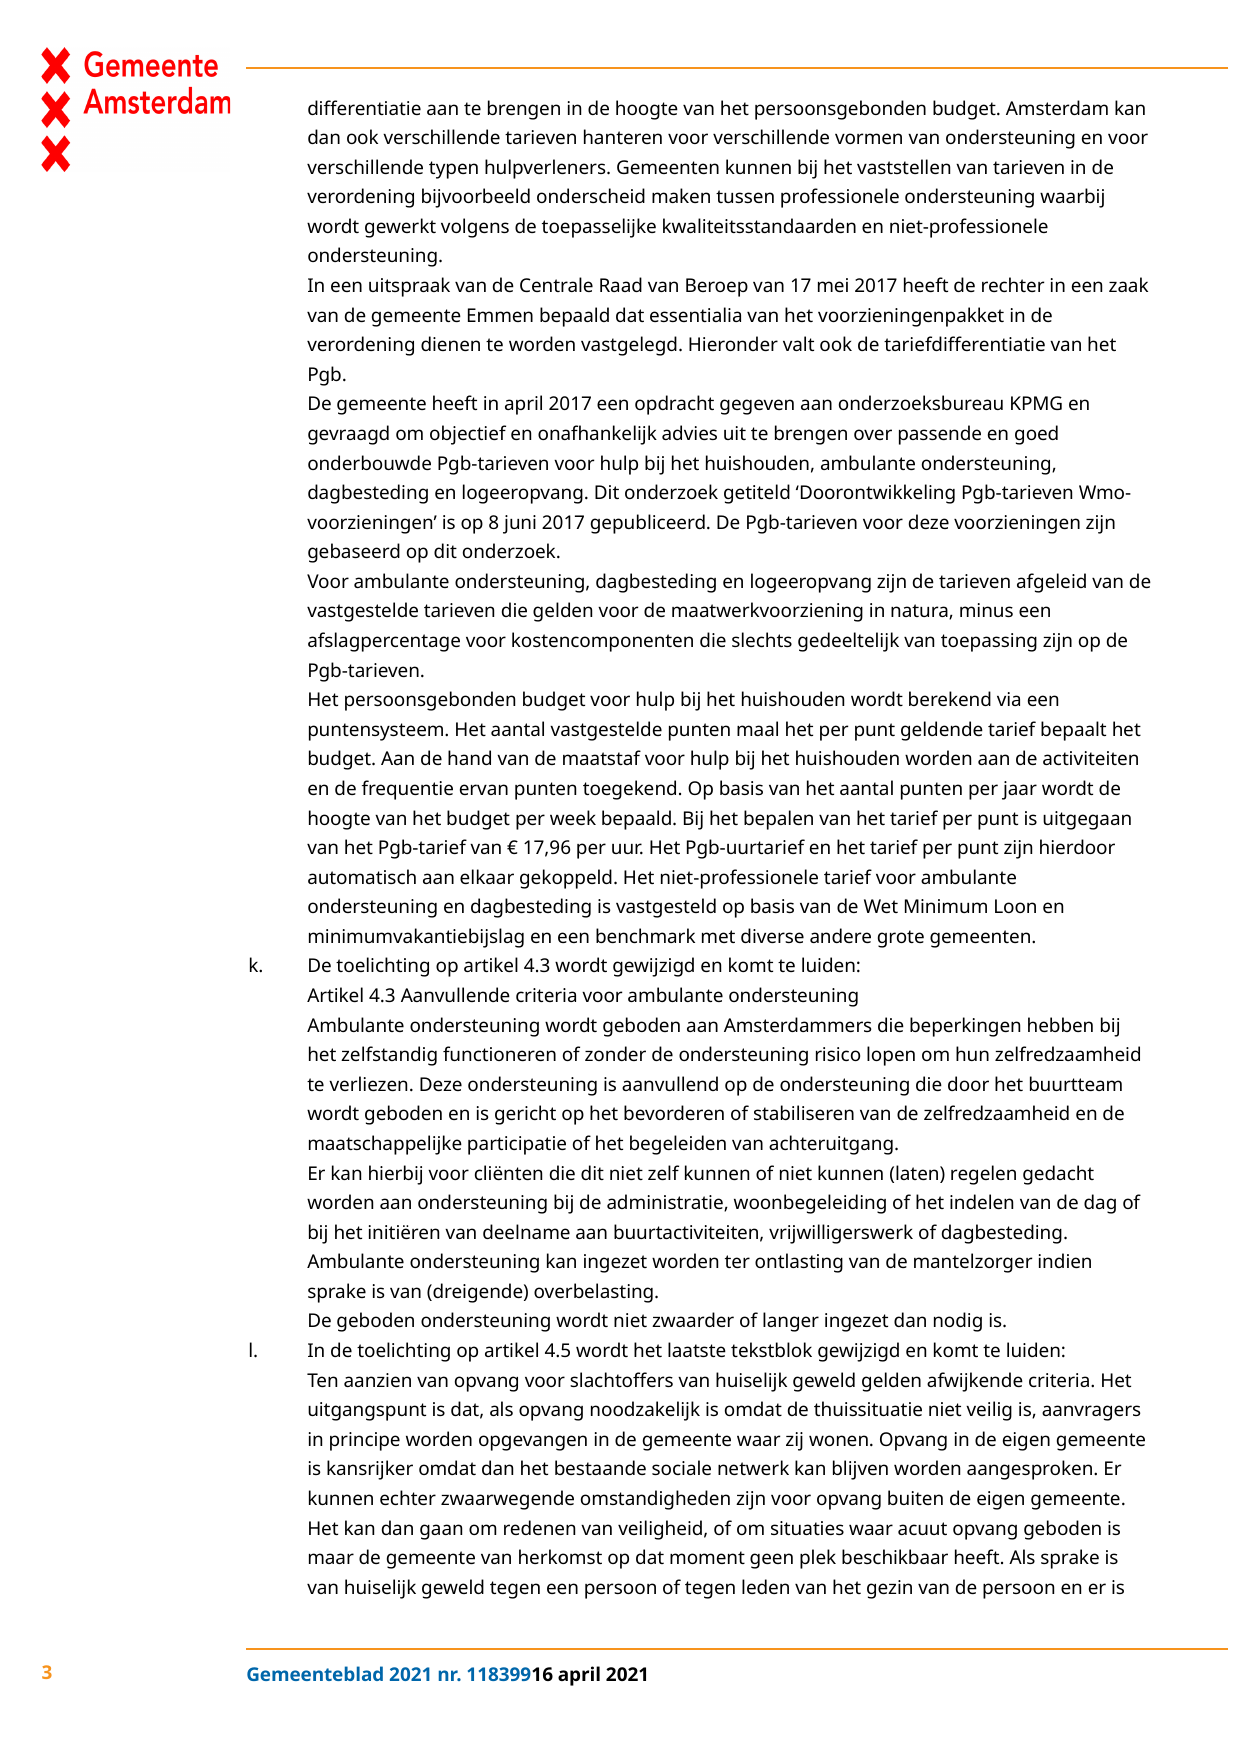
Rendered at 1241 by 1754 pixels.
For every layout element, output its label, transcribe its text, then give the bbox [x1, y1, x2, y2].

list Ambulante ondersteuning kan ingezet worden ter ontlasting van de mantelzorger indien sprake is van (dreigende) overbelasting. [248, 1248, 1152, 1304]
list Ten aanzien van opvang voor slachtoffers van huiselijk geweld gelden afwijkende criteria. Het uitgangspunt is dat, als opvang noodzakelijk is omdat de thuissituatie niet veilig is, aanvragers in principe worden opgevangen in de gemeente waar zij wonen. Opvang in de eigen gemeente is kansrijker omdat dan het bestaande sociale netwerk kan blijven worden aangesproken. Er kunnen echter zwaarwegende omstandigheden zijn voor opvang buiten de eigen gemeente. Het kan dan gaan om redenen van veiligheid, of om situaties waar acuut opvang geboden is maar de gemeente van herkomst op dat moment geen plek beschikbaar heeft. Als sprake is van huiselijk geweld tegen een persoon of tegen leden van het gezin van de persoon en er is [248, 1367, 1152, 1600]
list Voor ambulante ondersteuning, dagbesteding en logeeropvang zijn de tarieven afgeleid van de vastgestelde tarieven die gelden voor de maatwerkvoorziening in natura, minus een afslagpercentage voor kostencomponenten die slechts gedeeltelijk van toepassing zijn op de Pgb-tarieven. [248, 568, 1152, 683]
list De toelichting op artikel 4.3 wordt gewijzigd en komt te luiden: [248, 953, 1152, 978]
list Artikel 4.3 Aanvullende criteria voor ambulante ondersteuning [248, 982, 1152, 1008]
list De gemeente heeft in april 2017 een opdracht gegeven aan onderzoeksbureau KPMG en gevraagd om objectief en onafhankelijk advies uit te brengen over passende en goed onderbouwde Pgb-tarieven voor hulp bij het huishouden, ambulante ondersteuning, dagbesteding en logeeropvang. Dit onderzoek getiteld ‘Doorontwikkeling Pgb-tarieven Wmo-voorzieningen’ is op 8 juni 2017 gepubliceerd. De Pgb-tarieven voor deze voorzieningen zijn gebaseerd op dit onderzoek. [248, 391, 1152, 564]
list differentiatie aan te brengen in de hoogte van het persoonsgebonden budget. Amsterdam kan dan ook verschillende tarieven hanteren voor verschillende vormen van ondersteuning en voor verschillende typen hulpverleners. Gemeenten kunnen bij het vaststellen van tarieven in de verordening bijvoorbeeld onderscheid maken tussen professionele ondersteuning waarbij wordt gewerkt volgens de toepasselijke kwaliteitsstandaarden en niet-professionele ondersteuning. [248, 95, 1152, 268]
list Het persoonsgebonden budget voor hulp bij het huishouden wordt berekend via een puntensysteem. Het aantal vastgestelde punten maal het per punt geldende tarief bepaalt het budget. Aan de hand van de maatstaf voor hulp bij het huishouden worden aan de activiteiten en de frequentie ervan punten toegekend. Op basis van het aantal punten per jaar wordt de hoogte van het budget per week bepaald. Bij het bepalen van het tarief per punt is uitgegaan van het Pgb-tarief van € 17,96 per uur. Het Pgb-uurtarief en het tarief per punt zijn hierdoor automatisch aan elkaar gekoppeld. Het niet-professionele tarief voor ambulante ondersteuning en dagbesteding is vastgesteld op basis van de Wet Minimum Loon en minimumvakantiebijslag en een benchmark met diverse andere grote gemeenten. [248, 686, 1152, 949]
list De geboden ondersteuning wordt niet zwaarder of langer ingezet dan nodig is. [248, 1308, 1152, 1333]
list Er kan hierbij voor cliënten die dit niet zelf kunnen of niet kunnen (laten) regelen gedacht worden aan ondersteuning bij de administratie, woonbegeleiding of het indelen van de dag of bij het initiëren van deelname aan buurtactiviteiten, vrijwilligerswerk of dagbesteding. [248, 1160, 1152, 1245]
picture [41, 47, 231, 172]
list Ambulante ondersteuning wordt geboden aan Amsterdammers die beperkingen hebben bij het zelfstandig functioneren of zonder de ondersteuning risico lopen om hun zelfredzaamheid te verliezen. Deze ondersteuning is aanvullend op de ondersteuning die door het buurtteam wordt geboden en is gericht op het bevorderen of stabiliseren van de zelfredzaamheid en de maatschappelijke participatie of het begeleiden van achteruitgang. [248, 1012, 1152, 1156]
list In de toelichting op artikel 4.5 wordt het laatste tekstblok gewijzigd en komt te luiden: [248, 1337, 1152, 1363]
list In een uitspraak van de Centrale Raad van Beroep van 17 mei 2017 heeft de rechter in een zaak van de gemeente Emmen bepaald dat essentialia van het voorzieningenpakket in de verordening dienen te worden vastgelegd. Hieronder valt ook de tariefdifferentiatie van het Pgb. [248, 272, 1152, 387]
